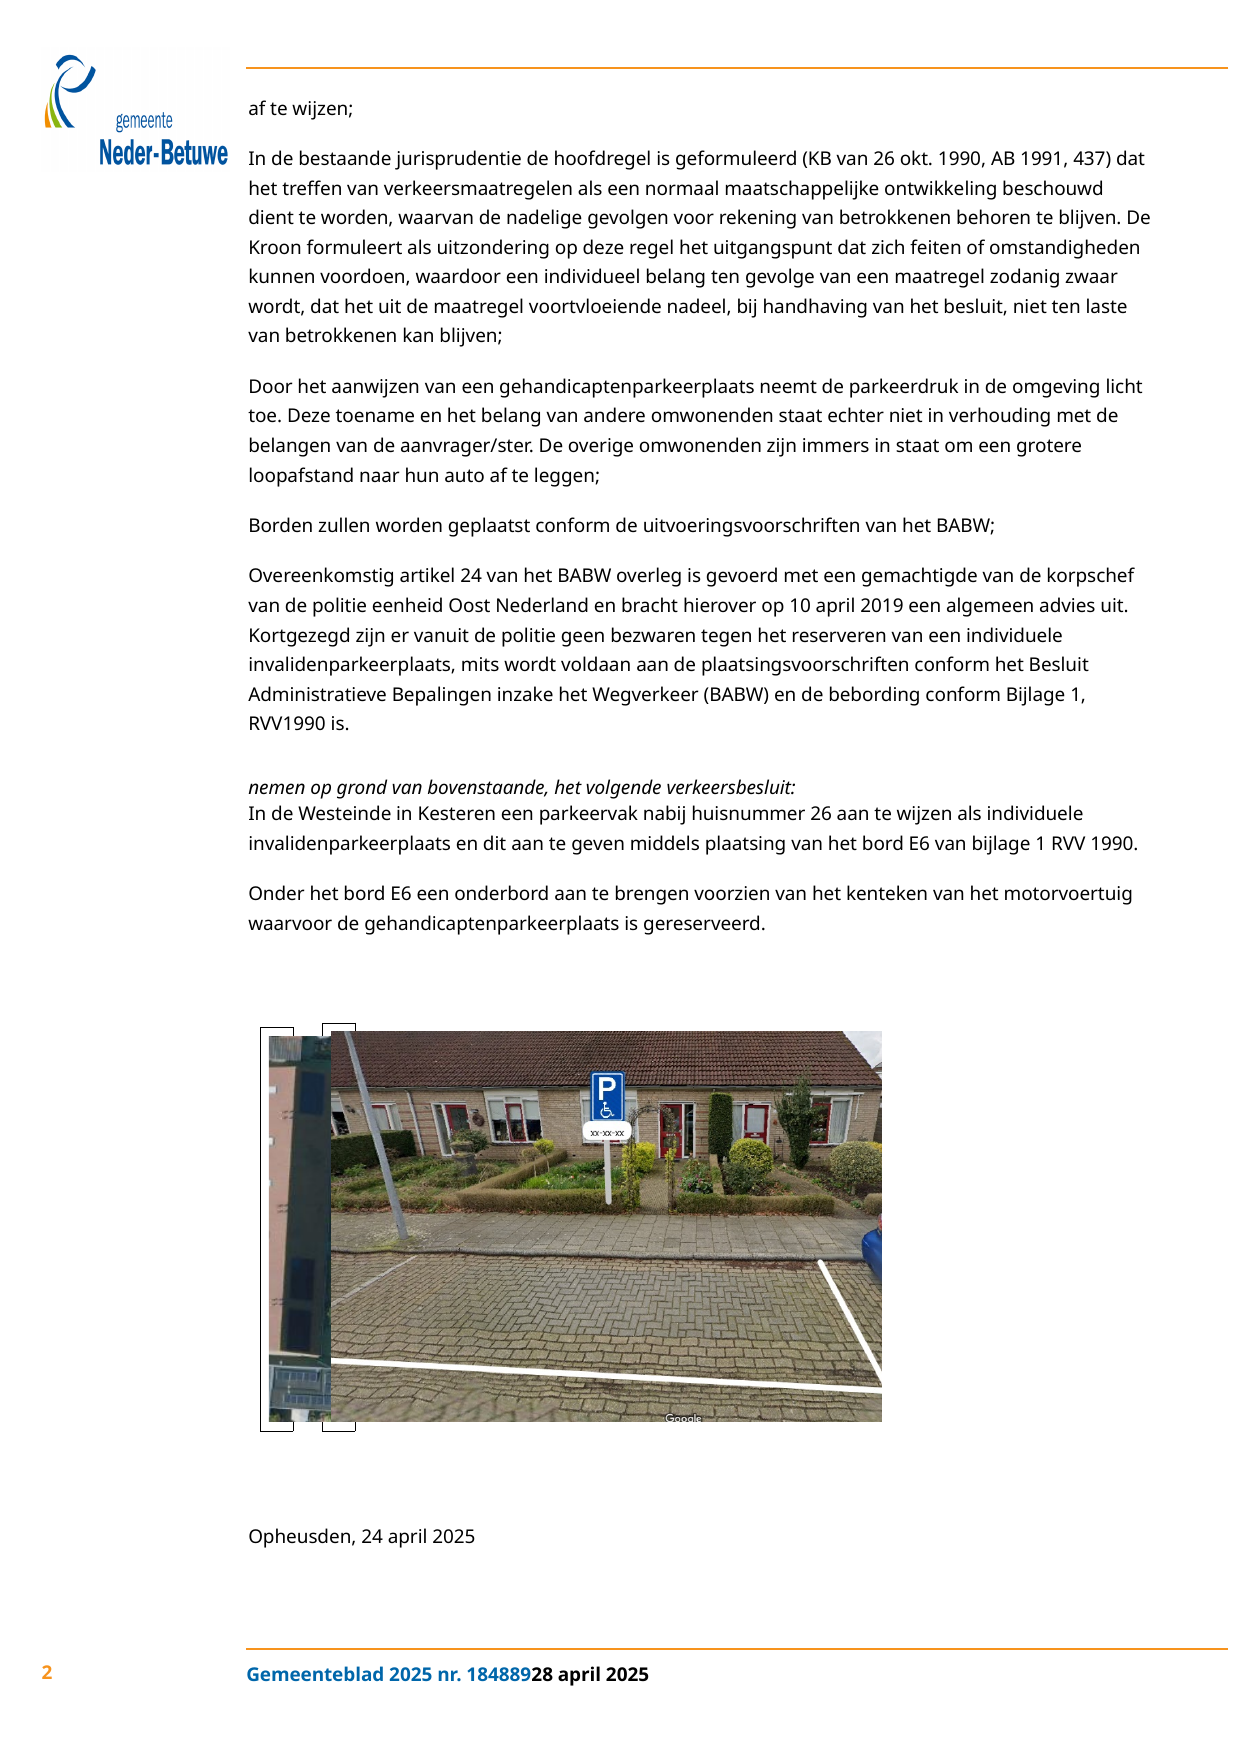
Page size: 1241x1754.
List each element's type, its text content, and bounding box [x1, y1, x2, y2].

text Overeenkomstig artikel 24 van het BABW overleg is gevoerd met een gemachtigde van de korpschef van de politie eenheid Oost Nederland en bracht hierover op 10 april 2019 een algemeen advies uit. Kortgezegd zijn er vanuit de politie geen bezwaren tegen het reserveren van een individuele invalidenparkeerplaats, mits wordt voldaan aan de plaatsingsvoorschriften conform het Besluit Administratieve Bepalingen inzake het Wegverkeer (BABW) en de bebording conform Bijlage 1, RVV1990 is. [248, 563, 1152, 736]
text Borden zullen worden geplaatst conform de uitvoeringsvoorschriften van het BABW; [248, 512, 1152, 538]
picture [268, 1031, 882, 1422]
text Door het aanwijzen van een gehandicaptenparkeerplaats neemt de parkeerdruk in de omgeving licht toe. Deze toename en het belang van andere omwonenden staat echter niet in verhouding met de belangen van de aanvrager/ster. De overige omwonenden zijn immers in staat om een grotere loopafstand naar hun auto af te leggen; [248, 373, 1152, 488]
text In de bestaande jurisprudentie de hoofdregel is geformuleerd (KB van 26 okt. 1990, AB 1991, 437) dat het treffen van verkeersmaatregelen als een normaal maatschappelijke ontwikkeling beschouwd dient te worden, waarvan de nadelige gevolgen voor rekening van betrokkenen behoren te blijven. De Kroon formuleert als uitzondering op deze regel het uitgangspunt dat zich feiten of omstandigheden kunnen voordoen, waardoor een individueel belang ten gevolge van een maatregel zodanig zwaar wordt, dat het uit de maatregel voortvloeiende nadeel, bij handhaving van het besluit, niet ten laste van betrokkenen kan blijven; [248, 145, 1152, 348]
text Opheusden, 24 april 2025 [248, 1523, 1152, 1549]
text nemen op grond van bovenstaande, het volgende verkeersbesluit: [248, 774, 1152, 800]
picture [41, 47, 231, 172]
text Onder het bord E6 een onderbord aan te brengen voorzien van het kenteken van het motorvoertuig waarvoor de gehandicaptenparkeerplaats is gereserveerd. [248, 880, 1152, 936]
text af te wijzen; [248, 95, 1152, 121]
text In de Westeinde in Kesteren een parkeervak nabij huisnummer 26 aan te wijzen als individuele invalidenparkeerplaats en dit aan te geven middels plaatsing van het bord E6 van bijlage 1 RVV 1990. [248, 800, 1152, 856]
